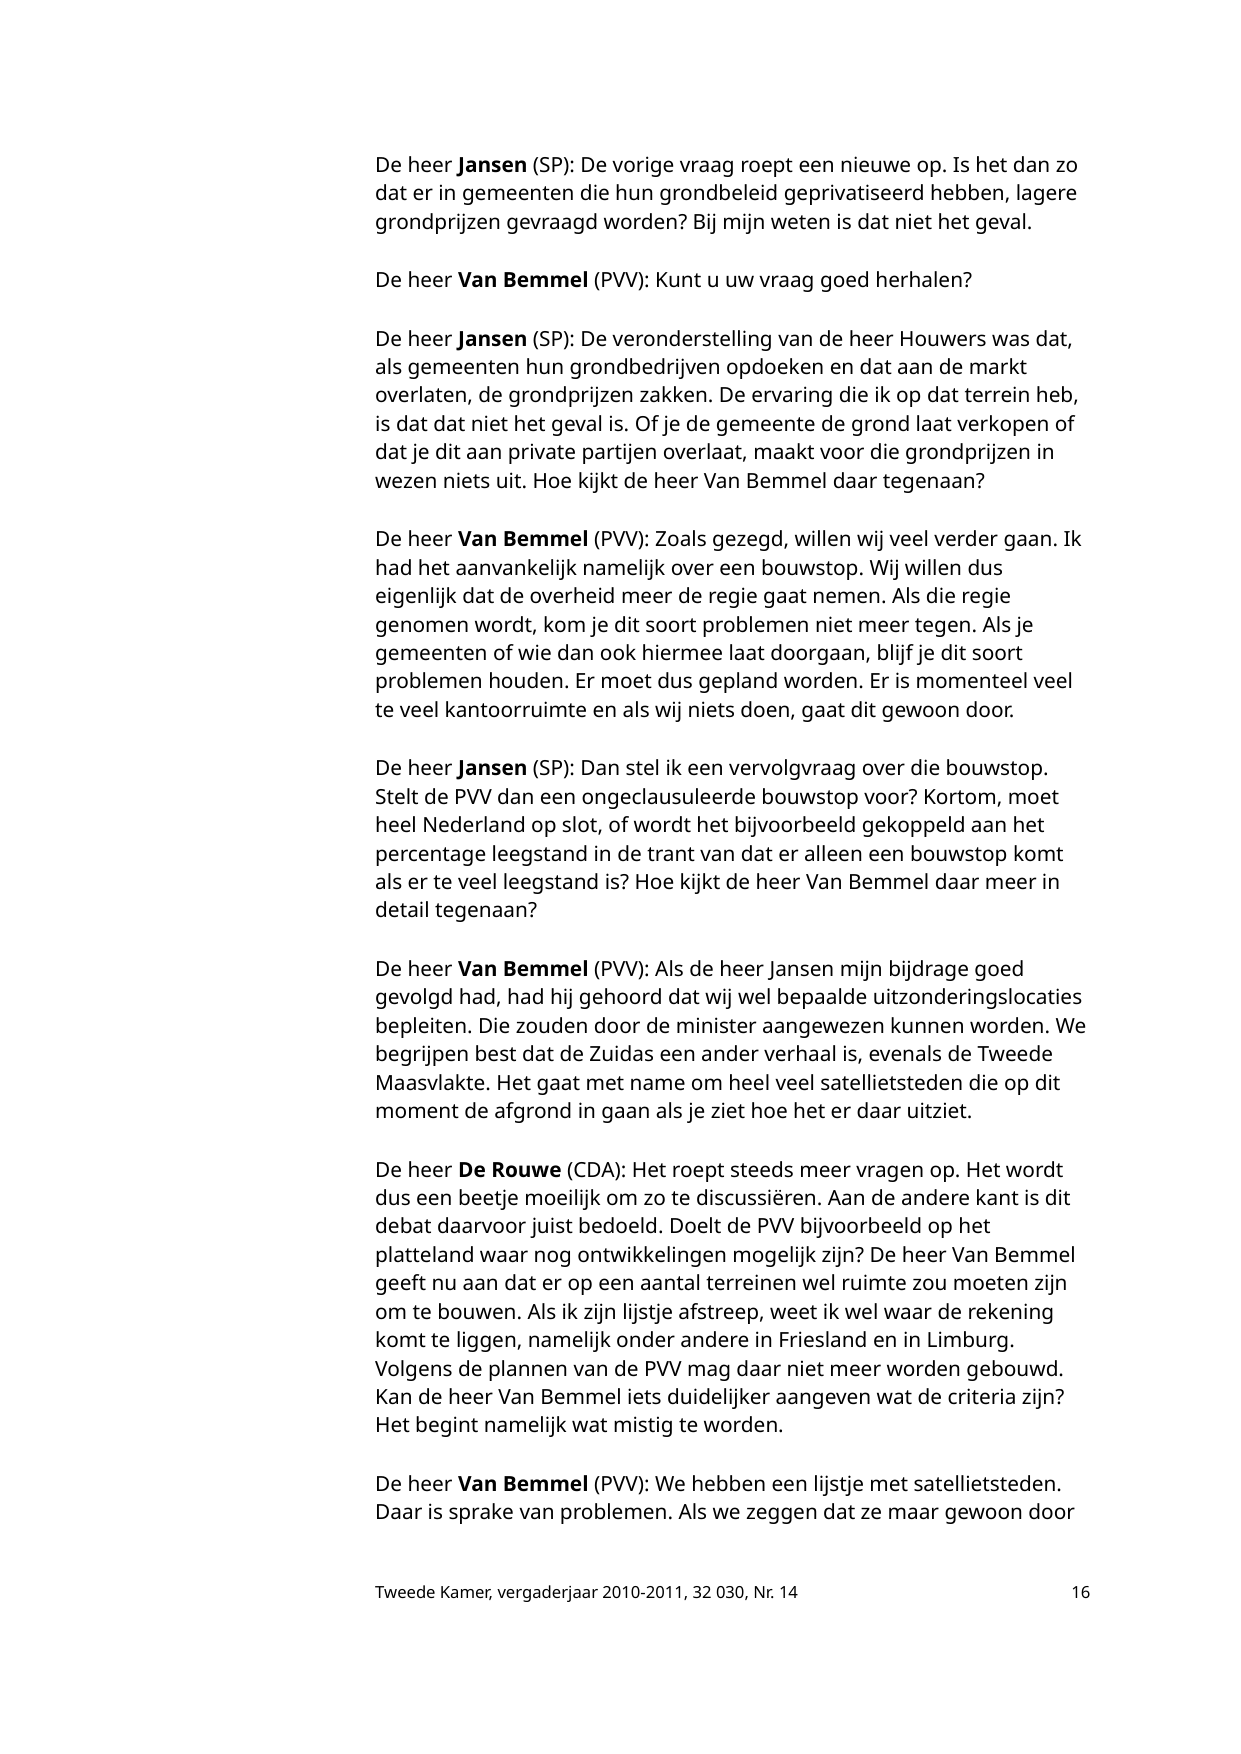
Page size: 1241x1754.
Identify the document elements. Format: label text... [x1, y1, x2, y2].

text De heer Van Bemmel (PVV): Als de heer Jansen mijn bijdrage goed gevolgd had, had hij gehoord dat wij wel bepaalde uitzonderingslocaties bepleiten. Die zouden door de minister aangewezen kunnen worden. We begrijpen best dat de Zuidas een ander verhaal is, evenals de Tweede Maasvlakte. Het gaat met name om heel veel satellietsteden die op dit moment de afgrond in gaan als je ziet hoe het er daar uitziet. [375, 954, 1090, 1125]
text De heer Van Bemmel (PVV): We hebben een lijstje met satellietsteden. Daar is sprake van problemen. Als we zeggen dat ze maar gewoon door [375, 1469, 1090, 1526]
text De heer Jansen (SP): Dan stel ik een vervolgvraag over die bouwstop. Stelt de PVV dan een ongeclausuleerde bouwstop voor? Kortom, moet heel Nederland op slot, of wordt het bijvoorbeeld gekoppeld aan het percentage leegstand in de trant van dat er alleen een bouwstop komt als er te veel leegstand is? Hoe kijkt de heer Van Bemmel daar meer in detail tegenaan? [375, 753, 1090, 924]
text De heer Van Bemmel (PVV): Kunt u uw vraag goed herhalen? [375, 265, 1090, 294]
text De heer Jansen (SP): De vorige vraag roept een nieuwe op. Is het dan zo dat er in gemeenten die hun grondbeleid geprivatiseerd hebben, lagere grondprijzen gevraagd worden? Bij mijn weten is dat niet het geval. [375, 150, 1090, 235]
text De heer De Rouwe (CDA): Het roept steeds meer vragen op. Het wordt dus een beetje moeilijk om zo te discussiëren. Aan de andere kant is dit debat daarvoor juist bedoeld. Doelt de PVV bijvoorbeeld op het platteland waar nog ontwikkelingen mogelijk zijn? De heer Van Bemmel geeft nu aan dat er op een aantal terreinen wel ruimte zou moeten zijn om te bouwen. Als ik zijn lijstje afstreep, weet ik wel waar de rekening komt te liggen, namelijk onder andere in Friesland en in Limburg. Volgens de plannen van de PVV mag daar niet meer worden gebouwd. Kan de heer Van Bemmel iets duidelijker aangeven wat de criteria zijn? Het begint namelijk wat mistig te worden. [375, 1155, 1090, 1439]
text De heer Van Bemmel (PVV): Zoals gezegd, willen wij veel verder gaan. Ik had het aanvankelijk namelijk over een bouwstop. Wij willen dus eigenlijk dat de overheid meer de regie gaat nemen. Als die regie genomen wordt, kom je dit soort problemen niet meer tegen. Als je gemeenten of wie dan ook hiermee laat doorgaan, blijf je dit soort problemen houden. Er moet dus gepland worden. Er is momenteel veel te veel kantoorruimte en als wij niets doen, gaat dit gewoon door. [375, 524, 1090, 723]
text De heer Jansen (SP): De veronderstelling van de heer Houwers was dat, als gemeenten hun grondbedrijven opdoeken en dat aan de markt overlaten, de grondprijzen zakken. De ervaring die ik op dat terrein heb, is dat dat niet het geval is. Of je de gemeente de grond laat verkopen of dat je dit aan private partijen overlaat, maakt voor die grondprijzen in wezen niets uit. Hoe kijkt de heer Van Bemmel daar tegenaan? [375, 324, 1090, 494]
